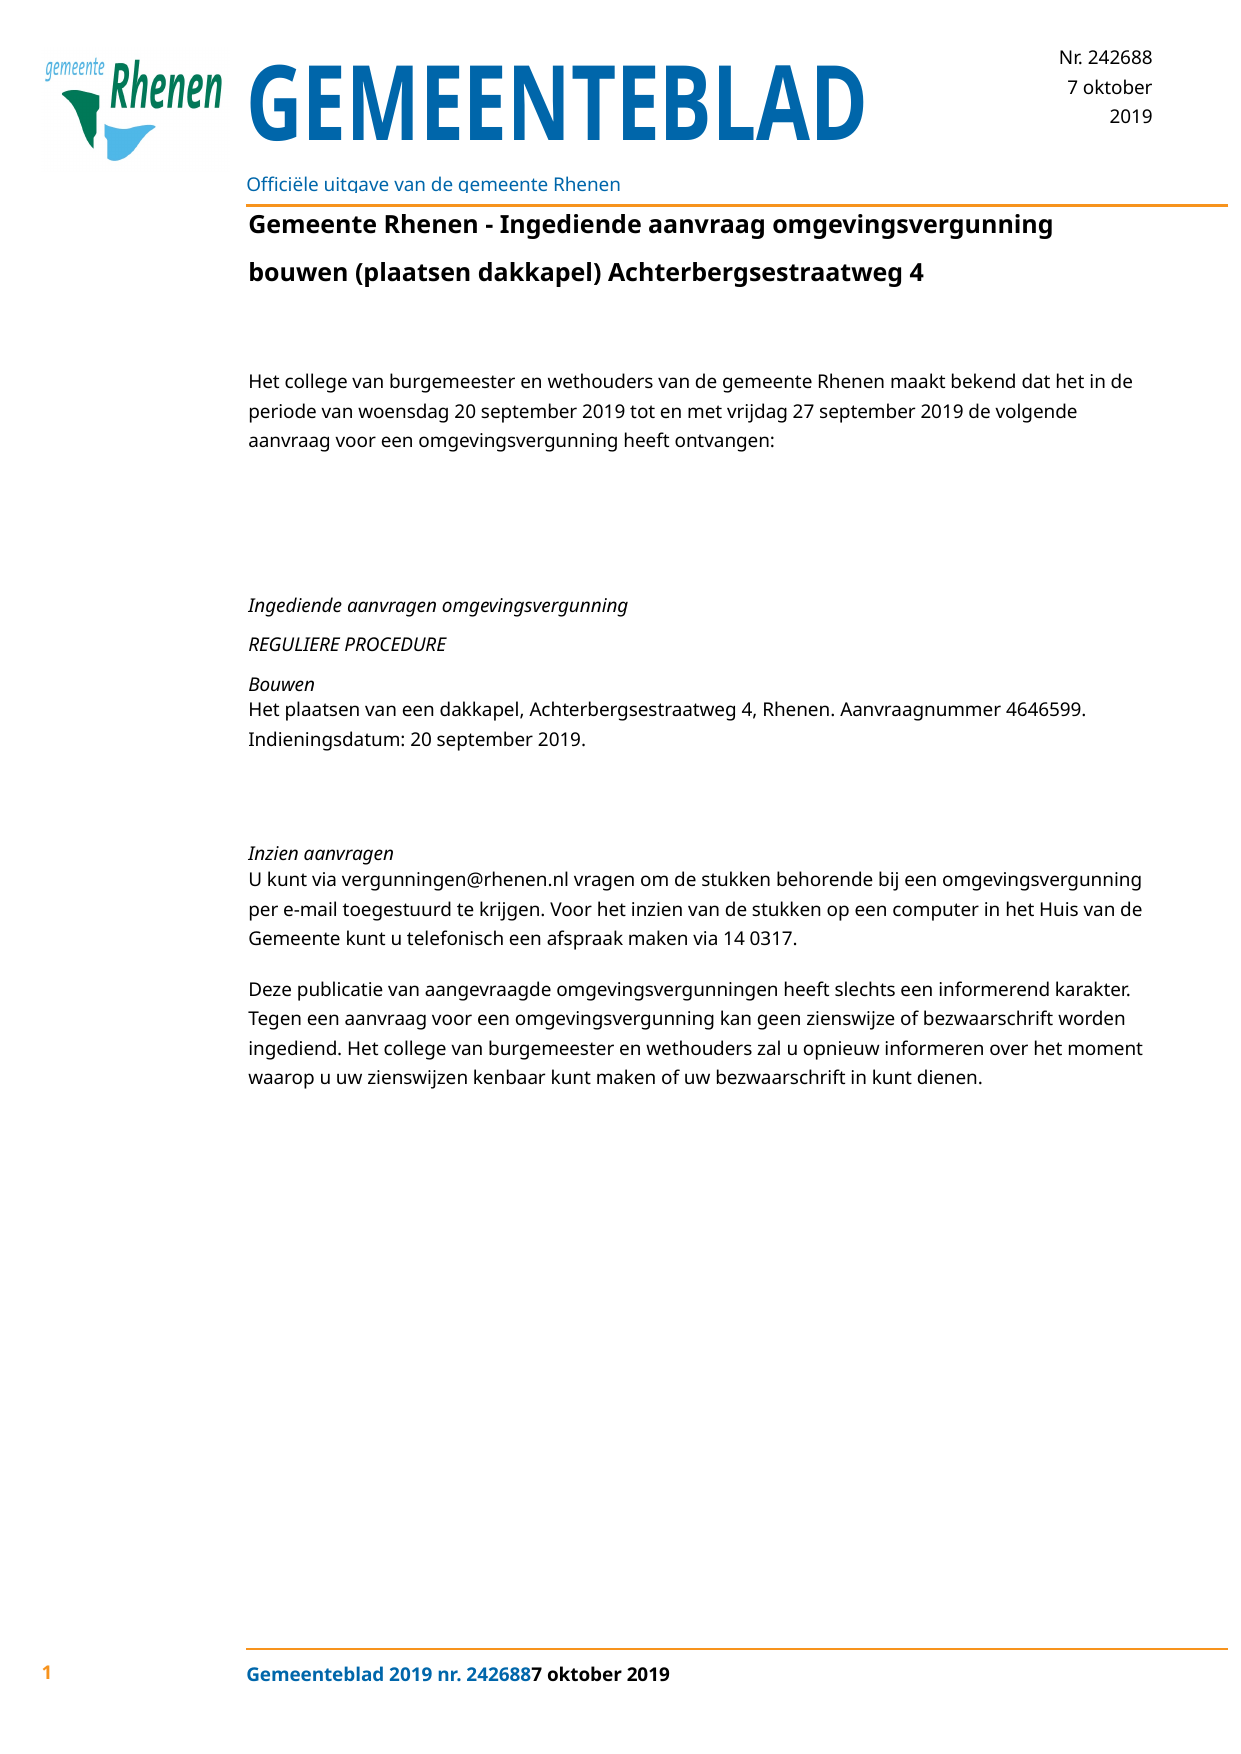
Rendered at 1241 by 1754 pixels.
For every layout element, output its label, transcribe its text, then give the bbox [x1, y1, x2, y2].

text Het college van burgemeester en wethouders van de gemeente Rhenen maakt bekend dat het in de periode van woensdag 20 september 2019 tot en met vrijdag 27 september 2019 de volgende aanvraag voor een omgevingsvergunning heeft ontvangen: [248, 368, 1152, 453]
text Deze publicatie van aangevraagde omgevingsvergunningen heeft slechts een informerend karakter. Tegen een aanvraag voor een omgevingsvergunning kan geen zienswijze of bezwaarschrift worden ingediend. Het college van burgemeester en wethouders zal u opnieuw informeren over het moment waarop u uw zienswijzen kenbaar kunt maken of uw bezwaarschrift in kunt dienen. [248, 976, 1152, 1090]
text Ingediende aanvragen omgevingsvergunning [248, 592, 1152, 618]
text Bouwen [248, 671, 1152, 697]
text Inzien aanvragen [248, 841, 1152, 866]
picture [41, 47, 231, 172]
text U kunt via vergunningen@rhenen.nl vragen om de stukken behorende bij een omgevingsvergunning per e-mail toegestuurd te krijgen. Voor het inzien van de stukken op een computer in het Huis van de Gemeente kunt u telefonisch een afspraak maken via 14 0317. [248, 866, 1152, 951]
text Gemeente Rhenen - Ingediende aanvraag omgevingsvergunning bouwen (plaatsen dakkapel) Achterbergsestraatweg 4 [248, 207, 1152, 288]
text REGULIERE PROCEDURE [248, 632, 1152, 657]
text Het plaatsen van een dakkapel, Achterbergsestraatweg 4, Rhenen. Aanvraagnummer 4646599. Indieningsdatum: 20 september 2019. [248, 697, 1152, 752]
